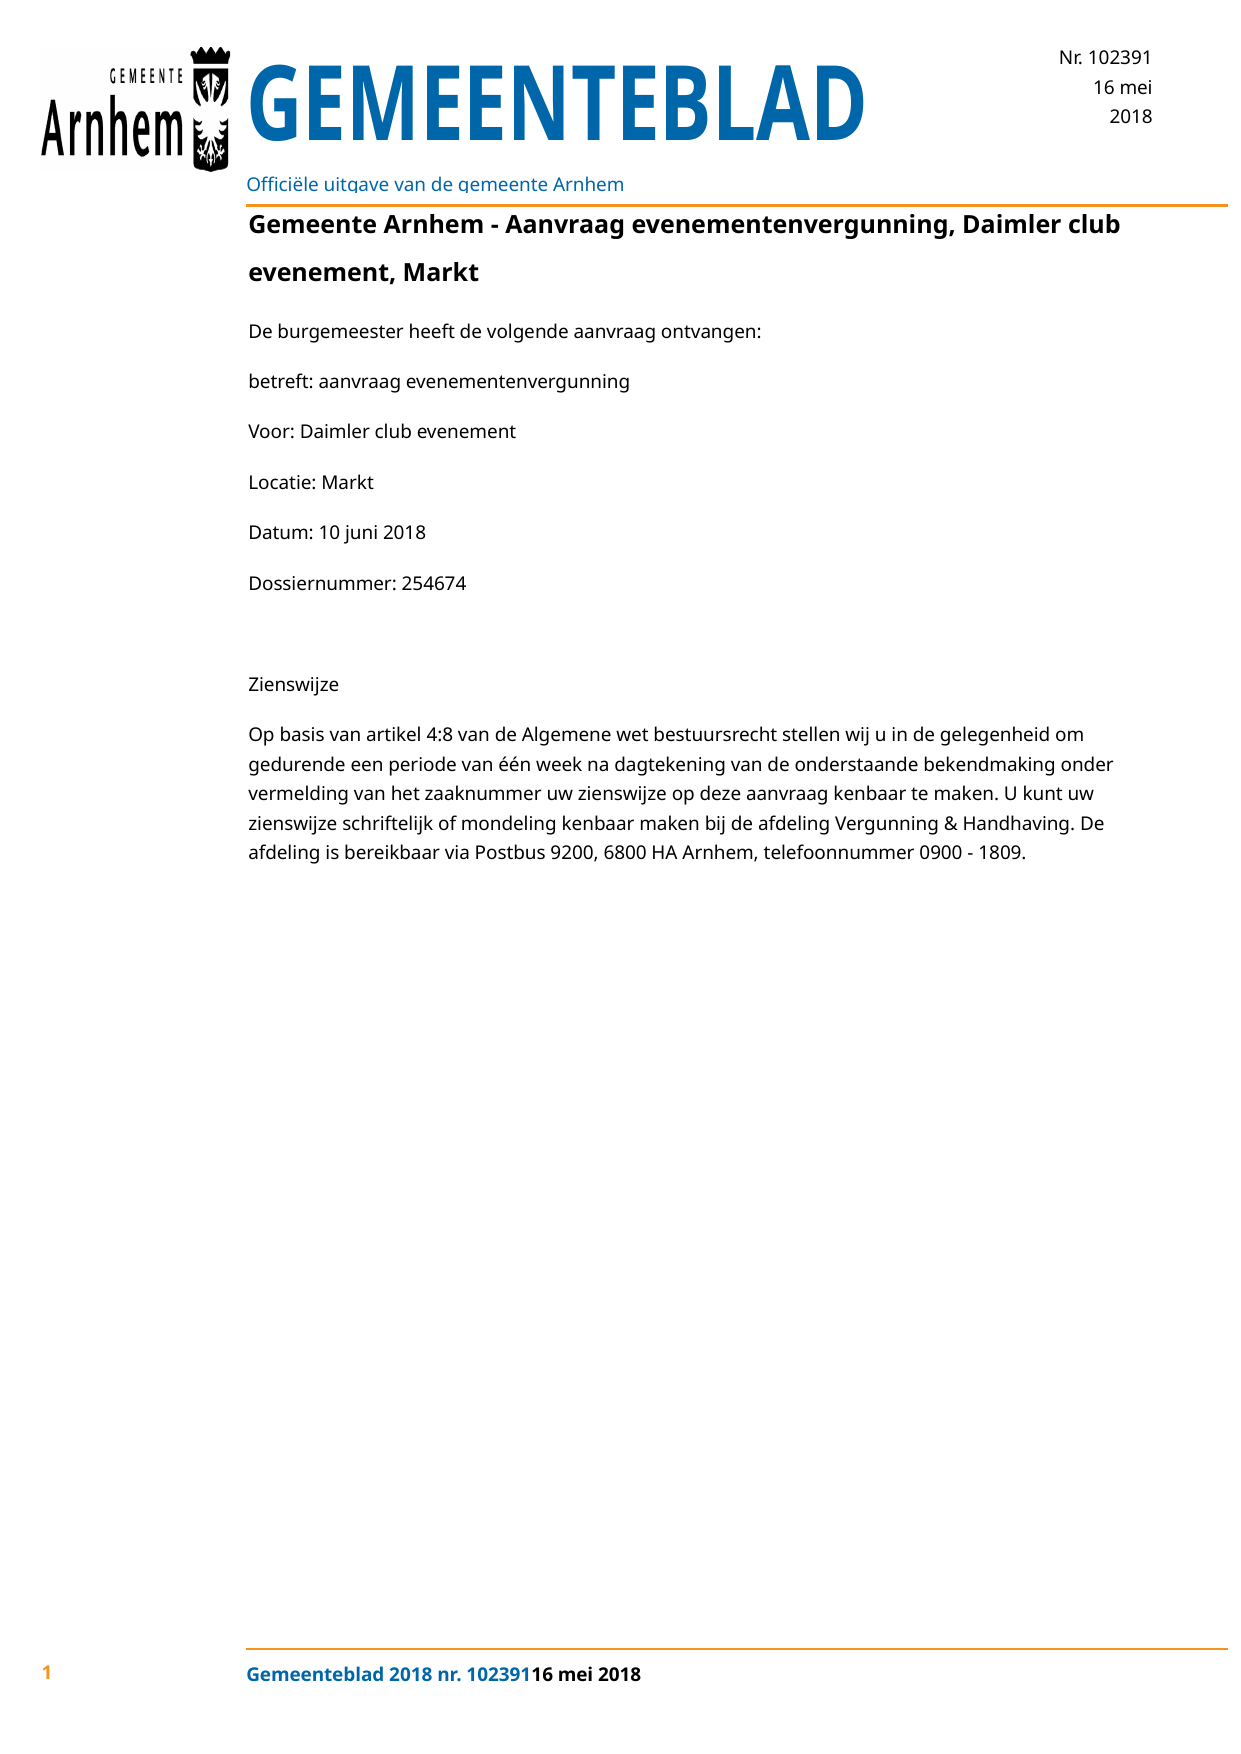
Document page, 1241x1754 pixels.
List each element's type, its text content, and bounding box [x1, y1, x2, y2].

text betreft: aanvraag evenementenvergunning [248, 368, 1152, 394]
text Voor: Daimler club evenement [248, 419, 1152, 444]
text Dossiernummer: 254674 [248, 570, 1152, 596]
text Datum: 10 juni 2018 [248, 519, 1152, 545]
text Gemeente Arnhem - Aanvraag evenementenvergunning, Daimler club evenement, Markt [248, 207, 1152, 288]
picture [41, 47, 231, 172]
text Op basis van artikel 4:8 van de Algemene wet bestuursrecht stellen wij u in de gelegenheid om gedurende een periode van één week na dagtekening van de onderstaande bekendmaking onder vermelding van het zaaknummer uw zienswijze op deze aanvraag kenbaar te maken. U kunt uw zienswijze schriftelijk of mondeling kenbaar maken bij de afdeling Vergunning & Handhaving. De afdeling is bereikbaar via Postbus 9200, 6800 HA Arnhem, telefoonnummer 0900 - 1809. [248, 721, 1152, 865]
text Locatie: Markt [248, 469, 1152, 495]
text De burgemeester heeft de volgende aanvraag ontvangen: [248, 318, 1152, 344]
text Zienswijze [248, 671, 1152, 697]
